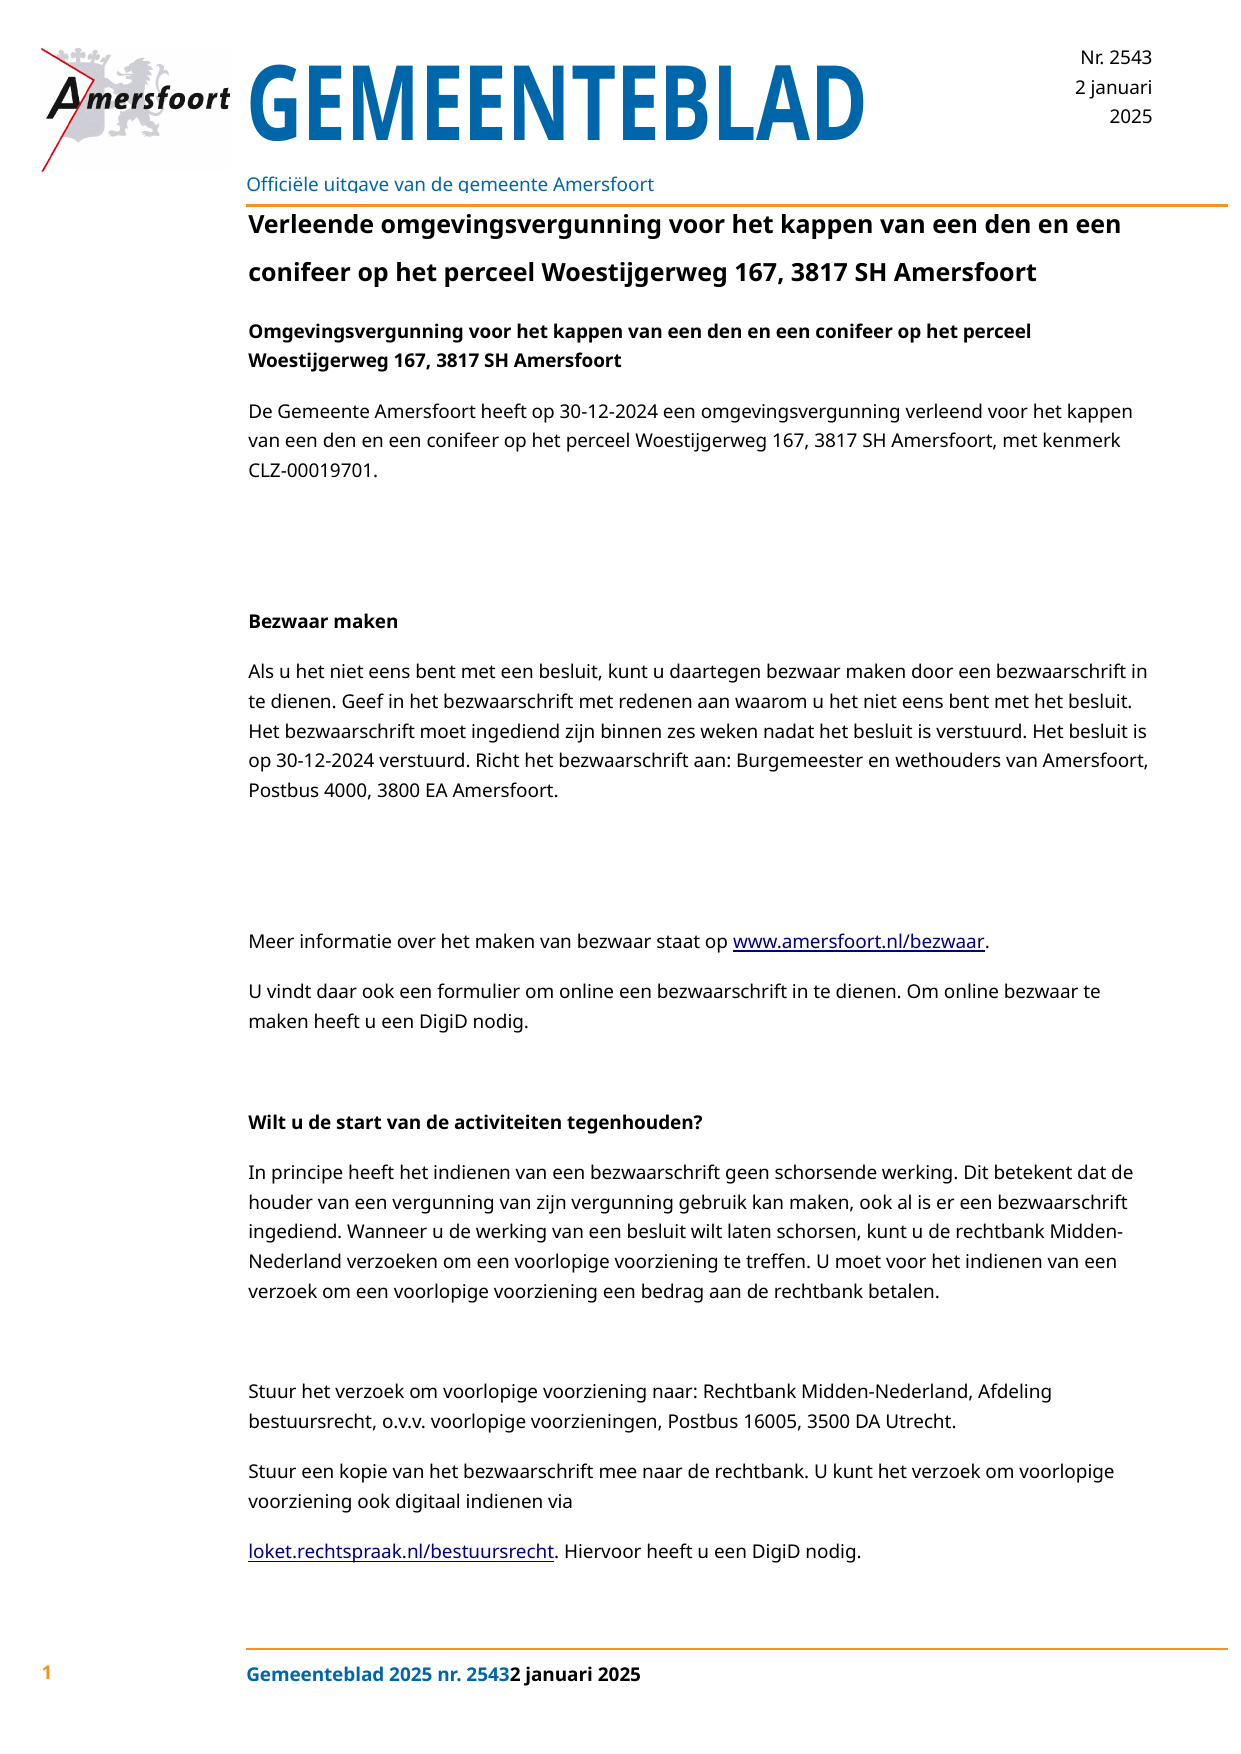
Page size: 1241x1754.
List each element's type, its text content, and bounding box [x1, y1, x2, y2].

text loket.rechtspraak.nl/bestuursrecht. Hiervoor heeft u een DigiD nodig. [248, 1539, 1152, 1564]
text U vindt daar ook een formulier om online een bezwaarschrift in te dienen. Om online bezwaar te maken heeft u een DigiD nodig. [248, 979, 1152, 1034]
text Omgevingsvergunning voor het kappen van een den en een conifeer op het perceel Woestijgerweg 167, 3817 SH Amersfoort [248, 318, 1152, 373]
text Wilt u de start van de activiteiten tegenhouden? [248, 1109, 1152, 1135]
text Bezwaar maken [248, 608, 1152, 634]
text Stuur een kopie van het bezwaarschrift mee naar de rechtbank. U kunt het verzoek om voorlopige voorziening ook digitaal indienen via [248, 1459, 1152, 1514]
text Verleende omgevingsvergunning voor het kappen van een den en een conifeer op het perceel Woestijgerweg 167, 3817 SH Amersfoort [248, 207, 1152, 288]
text Als u het niet eens bent met een besluit, kunt u daartegen bezwaar maken door een bezwaarschrift in te dienen. Geef in het bezwaarschrift met redenen aan waarom u het niet eens bent met het besluit. Het bezwaarschrift moet ingediend zijn binnen zes weken nadat het besluit is verstuurd. Het besluit is op 30-12-2024 verstuurd. Richt het bezwaarschrift aan: Burgemeester en wethouders van Amersfoort, Postbus 4000, 3800 EA Amersfoort. [248, 659, 1152, 803]
text Meer informatie over het maken van bezwaar staat op www.amersfoort.nl/bezwaar. [248, 928, 1152, 954]
picture [41, 47, 231, 172]
text Stuur het verzoek om voorlopige voorziening naar: Rechtbank Midden-Nederland, Afdeling bestuursrecht, o.v.v. voorlopige voorzieningen, Postbus 16005, 3500 DA Utrecht. [248, 1379, 1152, 1434]
text De Gemeente Amersfoort heeft op 30-12-2024 een omgevingsvergunning verleend voor het kappen van een den en een conifeer op het perceel Woestijgerweg 167, 3817 SH Amersfoort, met kenmerk CLZ-00019701. [248, 398, 1152, 483]
text In principe heeft het indienen van een bezwaarschrift geen schorsende werking. Dit betekent dat de houder van een vergunning van zijn vergunning gebruik kan maken, ook al is er een bezwaarschrift ingediend. Wanneer u de werking van een besluit wilt laten schorsen, kunt u de rechtbank Midden-Nederland verzoeken om een voorlopige voorziening te treffen. U moet voor het indienen van een verzoek om een voorlopige voorziening een bedrag aan de rechtbank betalen. [248, 1159, 1152, 1304]
